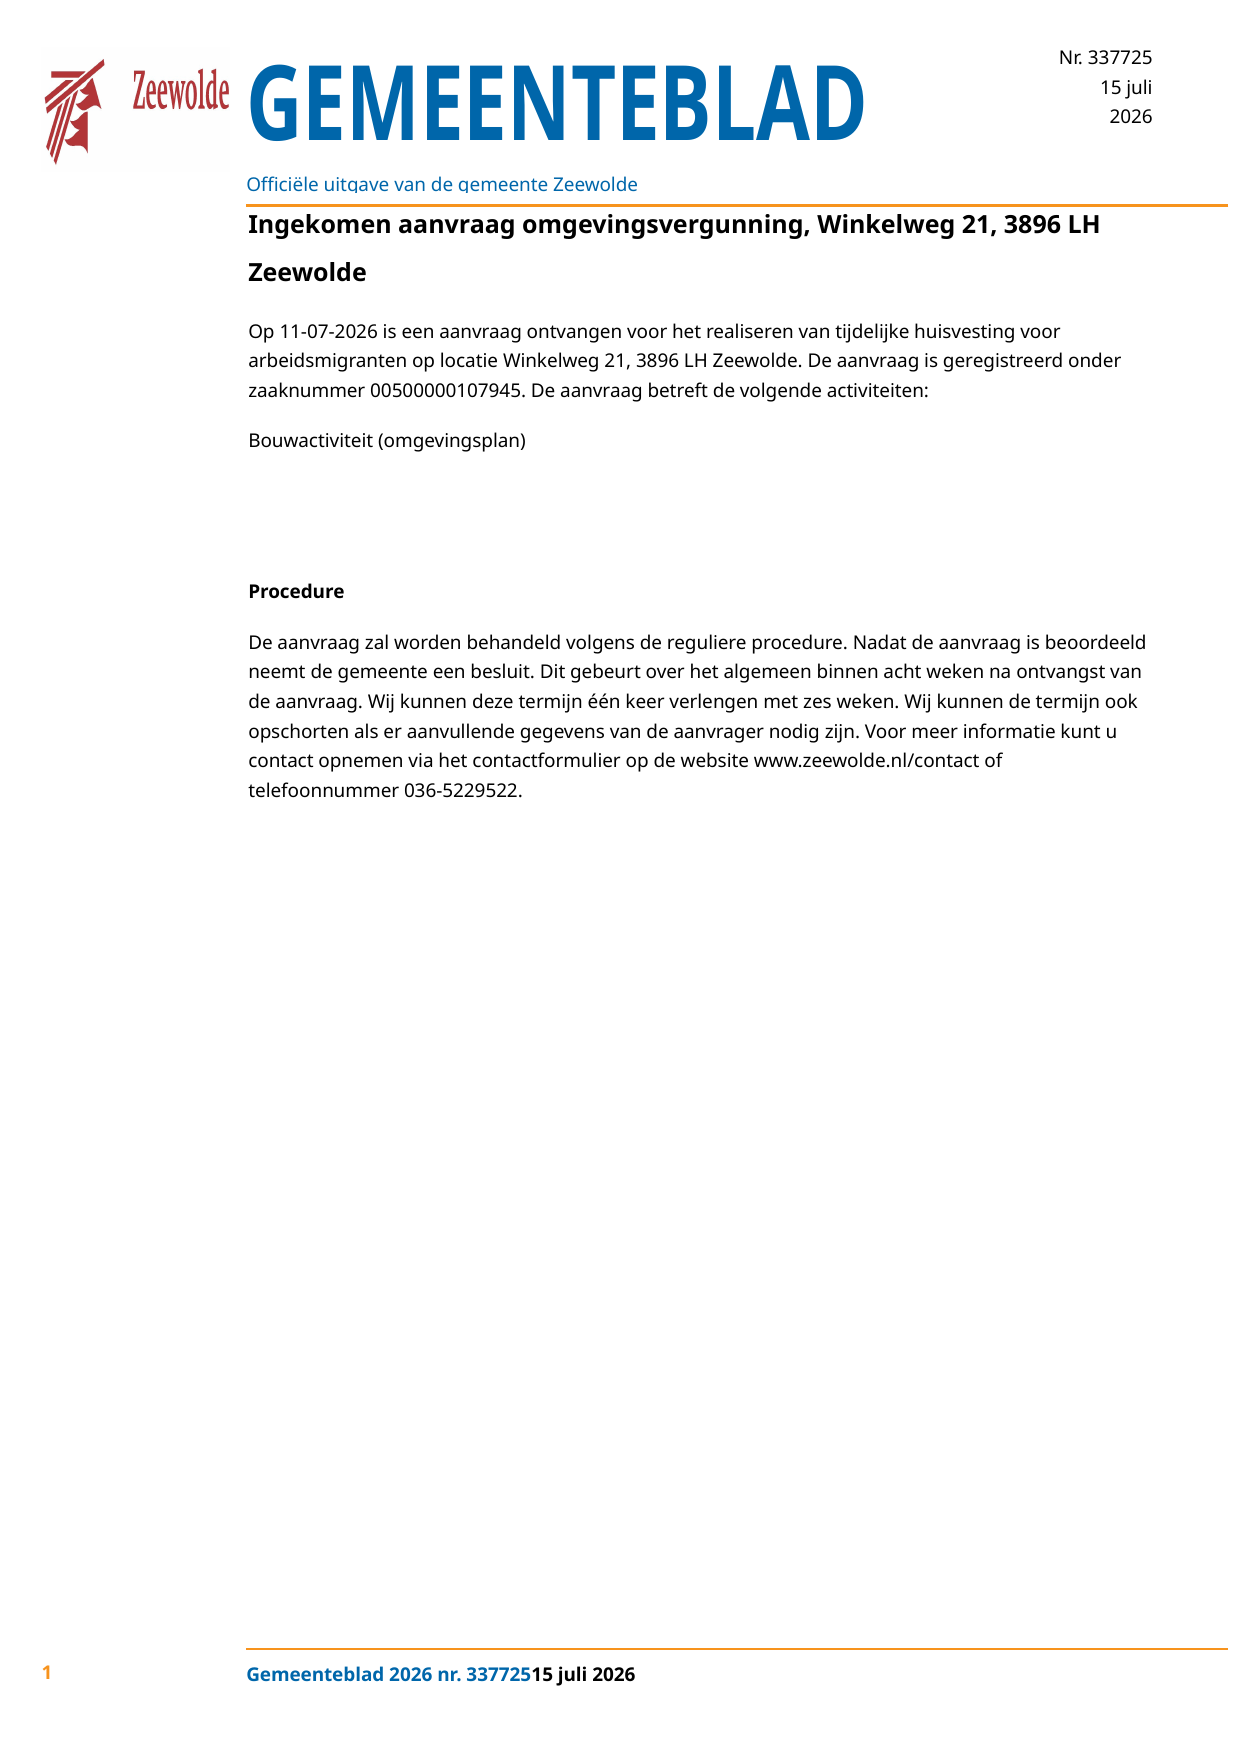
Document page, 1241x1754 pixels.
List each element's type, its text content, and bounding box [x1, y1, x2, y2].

picture [41, 47, 231, 172]
text Bouwactiviteit (omgevingsplan) [248, 427, 1152, 453]
text Ingekomen aanvraag omgevingsvergunning, Winkelweg 21, 3896 LH Zeewolde [248, 207, 1152, 288]
text Op 11-07-2026 is een aanvraag ontvangen voor het realiseren van tijdelijke huisvesting voor arbeidsmigranten op locatie Winkelweg 21, 3896 LH Zeewolde. De aanvraag is geregistreerd onder zaaknummer 00500000107945. De aanvraag betreft de volgende activiteiten: [248, 318, 1152, 403]
text De aanvraag zal worden behandeld volgens de reguliere procedure. Nadat de aanvraag is beoordeeld neemt de gemeente een besluit. Dit gebeurt over het algemeen binnen acht weken na ontvangst van de aanvraag. Wij kunnen deze termijn één keer verlengen met zes weken. Wij kunnen de termijn ook opschorten als er aanvullende gegevens van de aanvrager nodig zijn. Voor meer informatie kunt u contact opnemen via het contactformulier op de website www.zeewolde.nl/contact of telefoonnummer 036-5229522. [248, 629, 1152, 803]
text Procedure [248, 579, 1152, 604]
